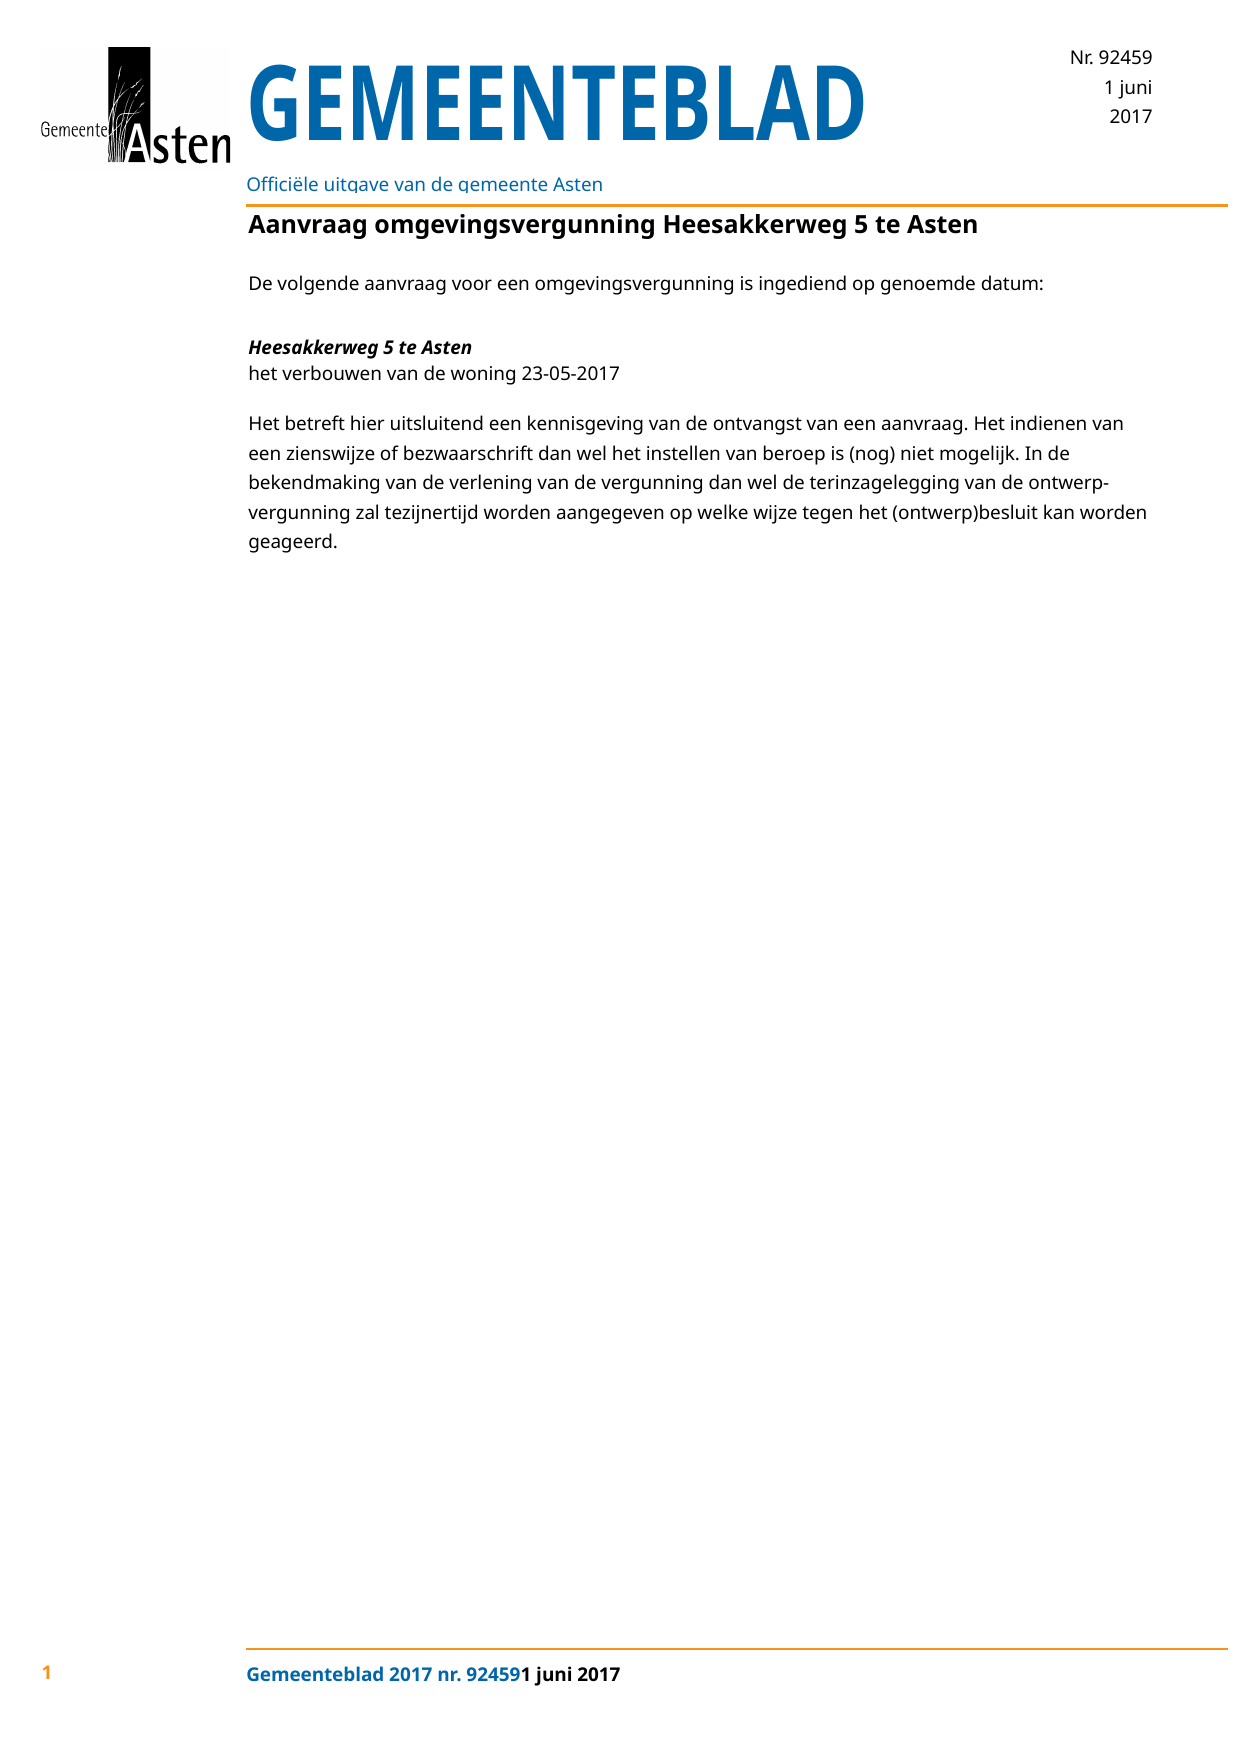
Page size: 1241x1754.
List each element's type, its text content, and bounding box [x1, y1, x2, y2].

text Heesakkerweg 5 te Asten [248, 334, 1152, 360]
text De volgende aanvraag voor een omgevingsvergunning is ingediend op genoemde datum: [248, 270, 1152, 296]
text het verbouwen van de woning 23-05-2017 [248, 360, 1152, 386]
text Aanvraag omgevingsvergunning Heesakkerweg 5 te Asten [248, 207, 1152, 241]
text Het betreft hier uitsluitend een kennisgeving van de ontvangst van een aanvraag. Het indienen van een zienswijze of bezwaarschrift dan wel het instellen van beroep is (nog) niet mogelijk. In de bekendmaking van de verlening van de vergunning dan wel de terinzagelegging van de ontwerp-vergunning zal tezijnertijd worden aangegeven op welke wijze tegen het (ontwerp)besluit kan worden geageerd. [248, 410, 1152, 554]
picture [41, 47, 231, 172]
